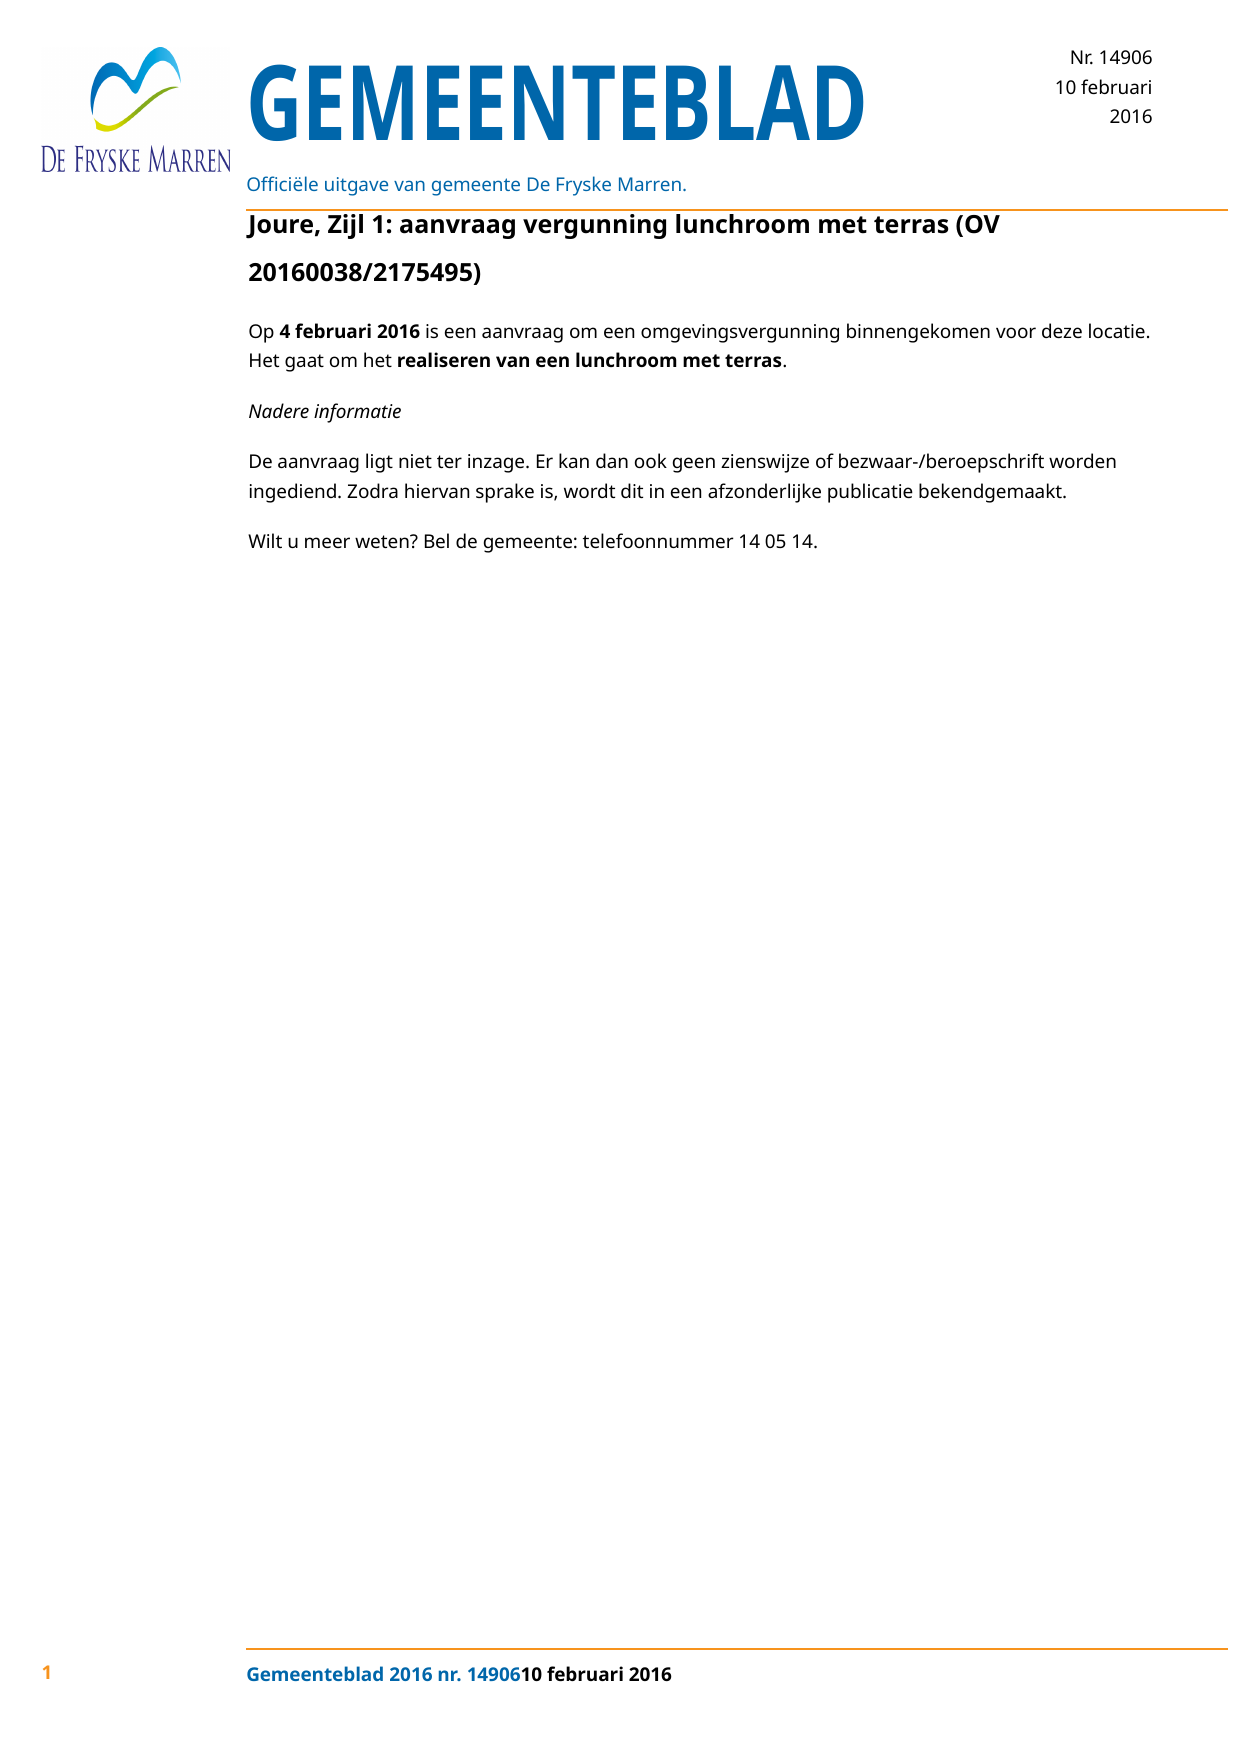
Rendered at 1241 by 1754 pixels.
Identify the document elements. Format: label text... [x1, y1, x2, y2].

text Op 4 februari 2016 is een aanvraag om een omgevingsvergunning binnengekomen voor deze locatie. Het gaat om het realiseren van een lunchroom met terras. [248, 318, 1152, 373]
text Joure, Zijl 1: aanvraag vergunning lunchroom met terras (OV 20160038/2175495) [248, 211, 1152, 288]
text Wilt u meer weten? Bel de gemeente: telefoonnummer 14 05 14. [248, 528, 1152, 554]
text De aanvraag ligt niet ter inzage. Er kan dan ook geen zienswijze of bezwaar-/beroepschrift worden ingediend. Zodra hiervan sprake is, wordt dit in een afzonderlijke publicatie bekendgemaakt. [248, 448, 1152, 504]
picture [41, 47, 231, 172]
text Nadere informatie [248, 398, 1152, 424]
